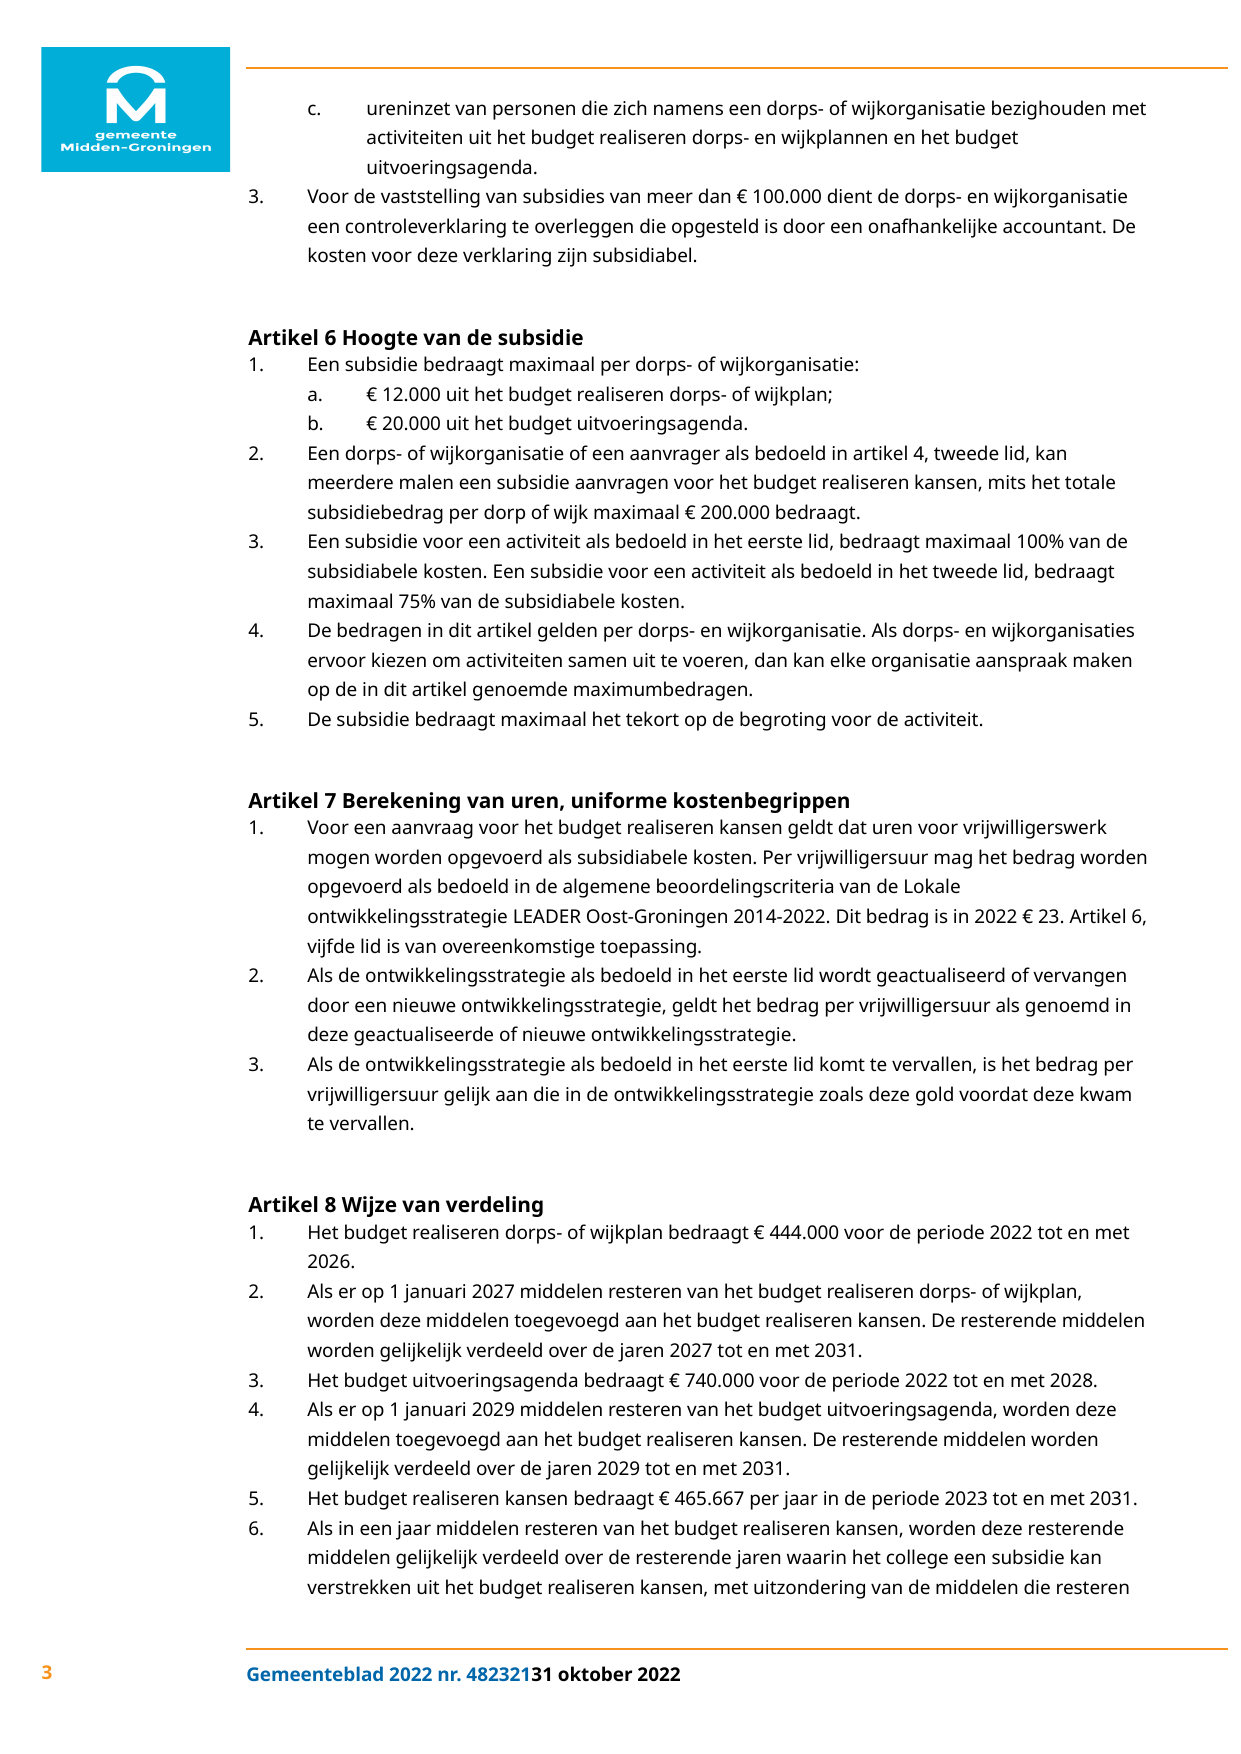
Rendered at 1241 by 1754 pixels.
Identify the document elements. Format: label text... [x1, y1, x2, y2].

list Als er op 1 januari 2029 middelen resteren van het budget uitvoeringsagenda, worden deze middelen toegevoegd aan het budget realiseren kansen. De resterende middelen worden gelijkelijk verdeeld over de jaren 2029 tot en met 2031. [248, 1396, 1152, 1481]
text Artikel 6 Hoogte van de subsidie [248, 323, 1152, 351]
list Als de ontwikkelingsstrategie als bedoeld in het eerste lid wordt geactualiseerd of vervangen door een nieuwe ontwikkelingsstrategie, geldt het bedrag per vrijwilligersuur als genoemd in deze geactualiseerde of nieuwe ontwikkelingsstrategie. [248, 962, 1152, 1047]
list Voor de vaststelling van subsidies van meer dan € 100.000 dient de dorps- en wijkorganisatie een controleverklaring te overleggen die opgesteld is door een onafhankelijke accountant. De kosten voor deze verklaring zijn subsidiabel. [248, 183, 1152, 268]
text Artikel 7 Berekening van uren, uniforme kostenbegrippen [248, 786, 1152, 814]
picture [107, 89, 165, 122]
list De subsidie bedraagt maximaal het tekort op de begroting voor de activiteit. [248, 706, 1152, 732]
list € 20.000 uit het budget uitvoeringsagenda. [307, 410, 1152, 436]
list Het budget realiseren dorps- of wijkplan bedraagt € 444.000 voor de periode 2022 tot en met 2026. [248, 1219, 1152, 1274]
list Het budget uitvoeringsagenda bedraagt € 740.000 voor de periode 2022 tot en met 2028. [248, 1367, 1152, 1392]
picture [184, 146, 190, 153]
list Een subsidie voor een activiteit als bedoeld in het eerste lid, bedraagt maximaal 100% van de subsidiabele kosten. Een subsidie voor een activiteit als bedoeld in het tweede lid, bedraagt maximaal 75% van de subsidiabele kosten. [248, 529, 1152, 613]
list De bedragen in dit artikel gelden per dorps- en wijkorganisatie. Als dorps- en wijkorganisaties ervoor kiezen om activiteiten samen uit te voeren, dan kan elke organisatie aanspraak maken op de in dit artikel genoemde maximumbedragen. [248, 617, 1152, 702]
list Als in een jaar middelen resteren van het budget realiseren kansen, worden deze resterende middelen gelijkelijk verdeeld over de resterende jaren waarin het college een subsidie kan verstrekken uit het budget realiseren kansen, met uitzondering van de middelen die resteren [248, 1515, 1152, 1599]
list Het budget realiseren kansen bedraagt € 465.667 per jaar in de periode 2023 tot en met 2031. [248, 1485, 1152, 1511]
list Een subsidie bedraagt maximaal per dorps- of wijkorganisatie: [248, 351, 1152, 377]
list Als de ontwikkelingsstrategie als bedoeld in het eerste lid komt te vervallen, is het bedrag per vrijwilligersuur gelijk aan die in de ontwikkelingsstrategie zoals deze gold voordat deze kwam te vervallen. [248, 1051, 1152, 1136]
text Artikel 8 Wijze van verdeling [248, 1190, 1152, 1219]
list € 12.000 uit het budget realiseren dorps- of wijkplan; [307, 381, 1152, 406]
list ureninzet van personen die zich namens een dorps- of wijkorganisatie bezighouden met activiteiten uit het budget realiseren dorps- en wijkplannen en het budget uitvoeringsagenda. [307, 95, 1152, 180]
picture [108, 66, 164, 82]
list Als er op 1 januari 2027 middelen resteren van het budget realiseren dorps- of wijkplan, worden deze middelen toegevoegd aan het budget realiseren kansen. De resterende middelen worden gelijkelijk verdeeld over de jaren 2027 tot en met 2031. [248, 1278, 1152, 1363]
list Een dorps- of wijkorganisatie of een aanvrager als bedoeld in artikel 4, tweede lid, kan meerdere malen een subsidie aanvragen voor het budget realiseren kansen, mits het totale subsidiebedrag per dorp of wijk maximaal € 200.000 bedraagt. [248, 440, 1152, 525]
list Voor een aanvraag voor het budget realiseren kansen geldt dat uren voor vrijwilligerswerk mogen worden opgevoerd als subsidiabele kosten. Per vrijwilligersuur mag het bedrag worden opgevoerd als bedoeld in de algemene beoordelingscriteria van de Lokale ontwikkelingsstrategie LEADER Oost-Groningen 2014-2022. Dit bedrag is in 2022 € 23. Artikel 6, vijfde lid is van overeenkomstige toepassing. [248, 814, 1152, 959]
